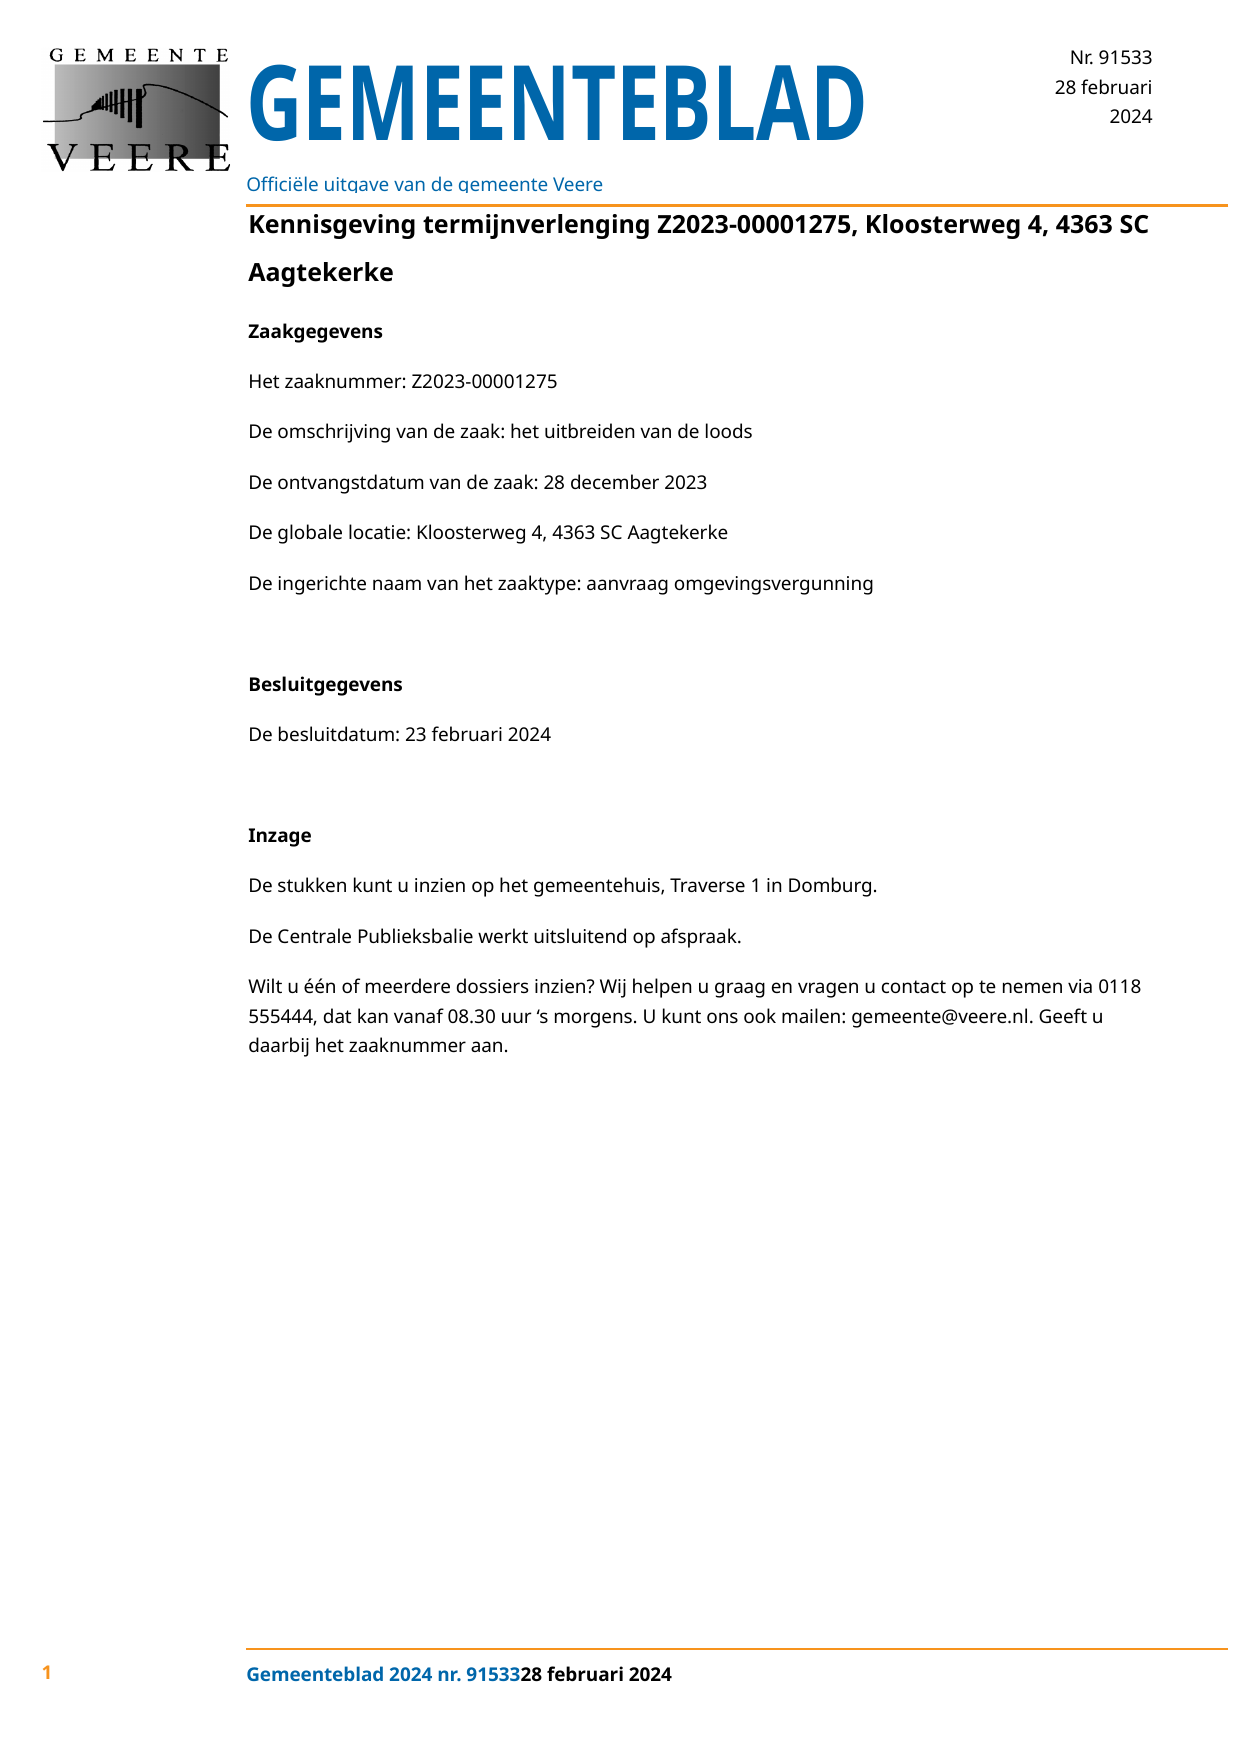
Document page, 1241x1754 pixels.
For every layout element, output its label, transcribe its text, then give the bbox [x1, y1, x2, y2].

text Inzage [248, 822, 1152, 848]
text Zaakgegevens [248, 318, 1152, 344]
text De omschrijving van de zaak: het uitbreiden van de loods [248, 419, 1152, 444]
text De ingerichte naam van het zaaktype: aanvraag omgevingsvergunning [248, 570, 1152, 596]
text De besluitdatum: 23 februari 2024 [248, 721, 1152, 747]
text De stukken kunt u inzien op het gemeentehuis, Traverse 1 in Domburg. [248, 872, 1152, 898]
text Besluitgegevens [248, 671, 1152, 697]
text Het zaaknummer: Z2023-00001275 [248, 368, 1152, 394]
picture [41, 47, 231, 172]
text Kennisgeving termijnverlenging Z2023-00001275, Kloosterweg 4, 4363 SC Aagtekerke [248, 207, 1152, 288]
text De ontvangstdatum van de zaak: 28 december 2023 [248, 469, 1152, 495]
text Wilt u één of meerdere dossiers inzien? Wij helpen u graag en vragen u contact op te nemen via 0118 555444, dat kan vanaf 08.30 uur ‘s morgens. U kunt ons ook mailen: gemeente@veere.nl. Geeft u daarbij het zaaknummer aan. [248, 973, 1152, 1058]
text De globale locatie: Kloosterweg 4, 4363 SC Aagtekerke [248, 519, 1152, 545]
text De Centrale Publieksbalie werkt uitsluitend op afspraak. [248, 923, 1152, 949]
